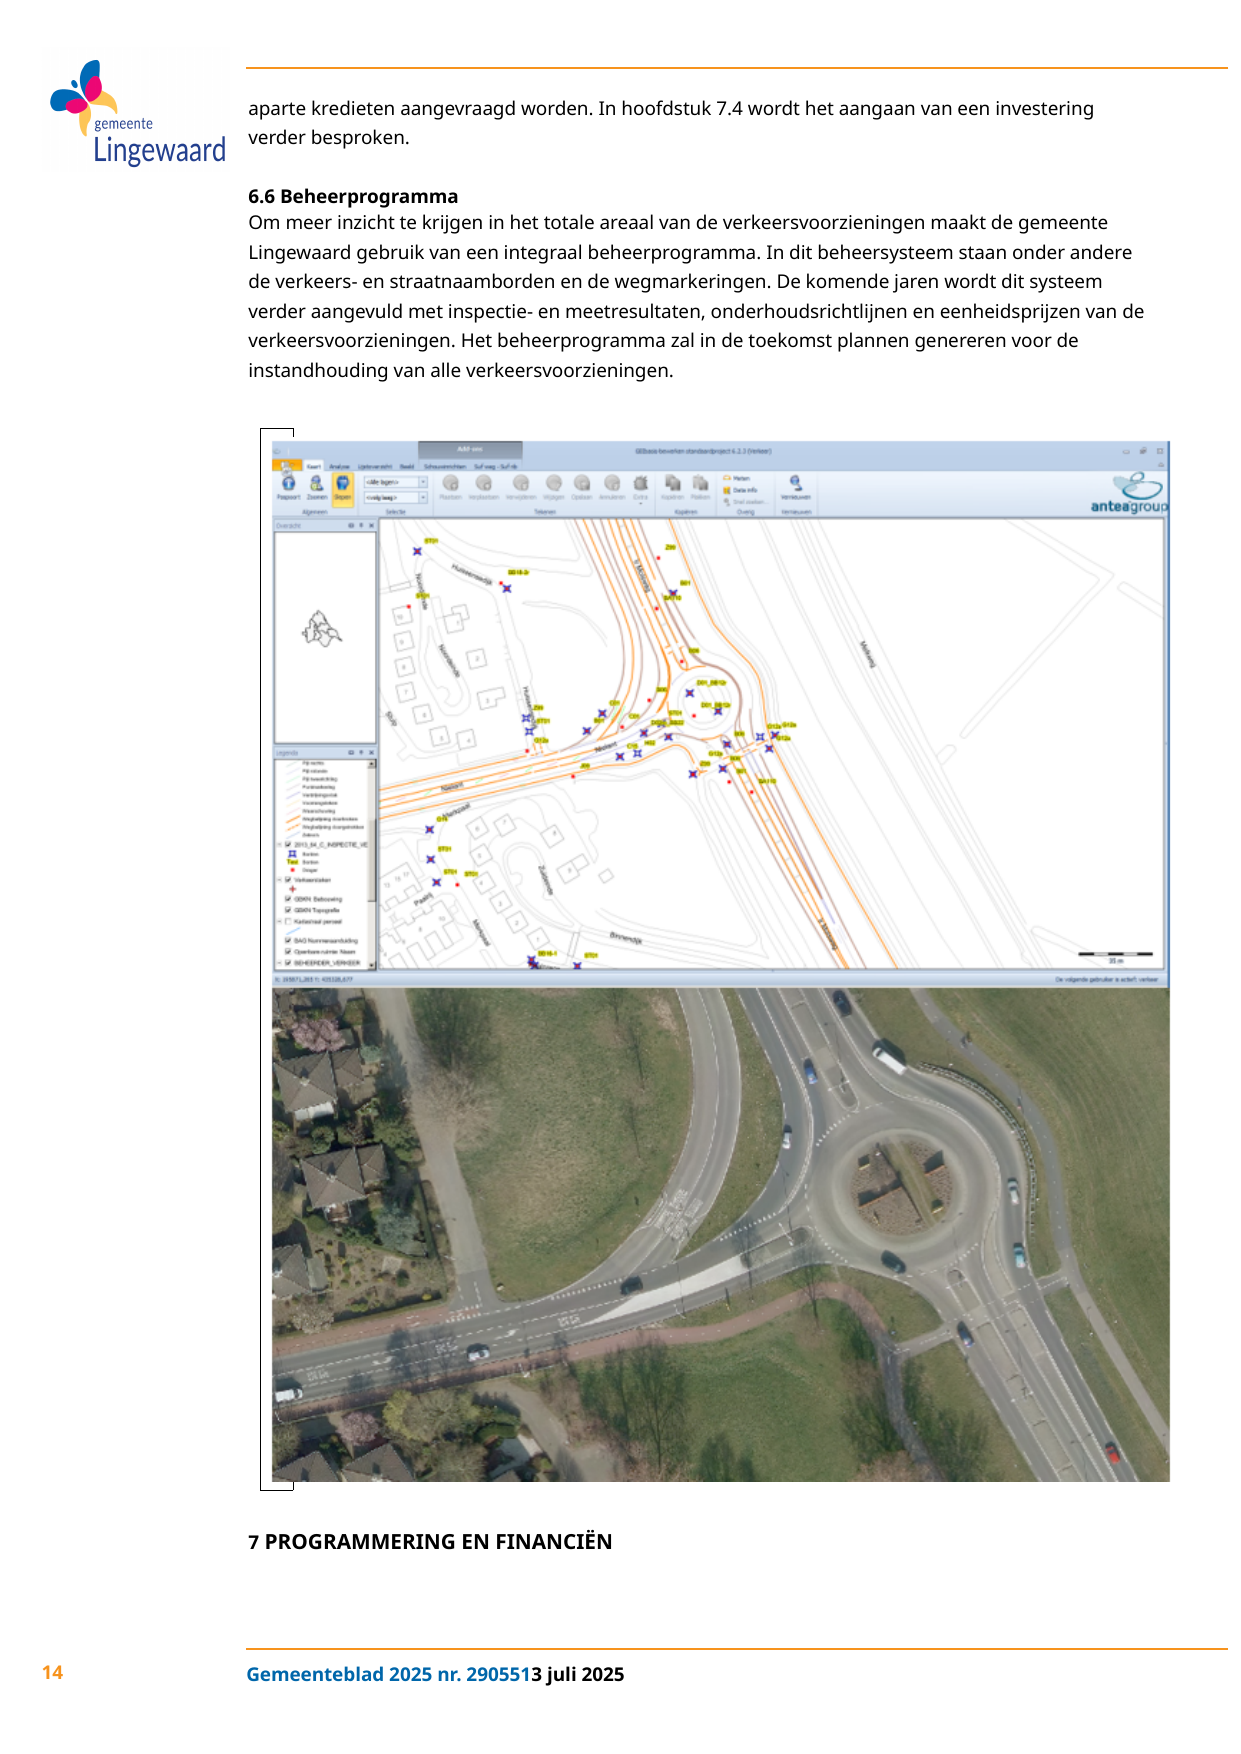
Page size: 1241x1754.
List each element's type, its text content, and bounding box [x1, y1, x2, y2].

text 7 PROGRAMMERING EN FINANCIËN [248, 1527, 1152, 1556]
text 6.6 Beheerprogramma [248, 183, 1152, 209]
picture [268, 437, 1173, 1482]
text aparte kredieten aangevraagd worden. In hoofdstuk 7.4 wordt het aangaan van een investering verder besproken. [248, 95, 1152, 150]
text Om meer inzicht te krijgen in het totale areaal van de verkeersvoorzieningen maakt de gemeente Lingewaard gebruik van een integraal beheerprogramma. In dit beheersysteem staan onder andere de verkeers- en straatnaamborden en de wegmarkeringen. De komende jaren wordt dit systeem verder aangevuld met inspectie- en meetresultaten, onderhoudsrichtlijnen en eenheidsprijzen van de verkeersvoorzieningen. Het beheerprogramma zal in de toekomst plannen genereren voor de instandhouding van alle verkeersvoorzieningen. [248, 209, 1152, 383]
picture [41, 47, 231, 172]
